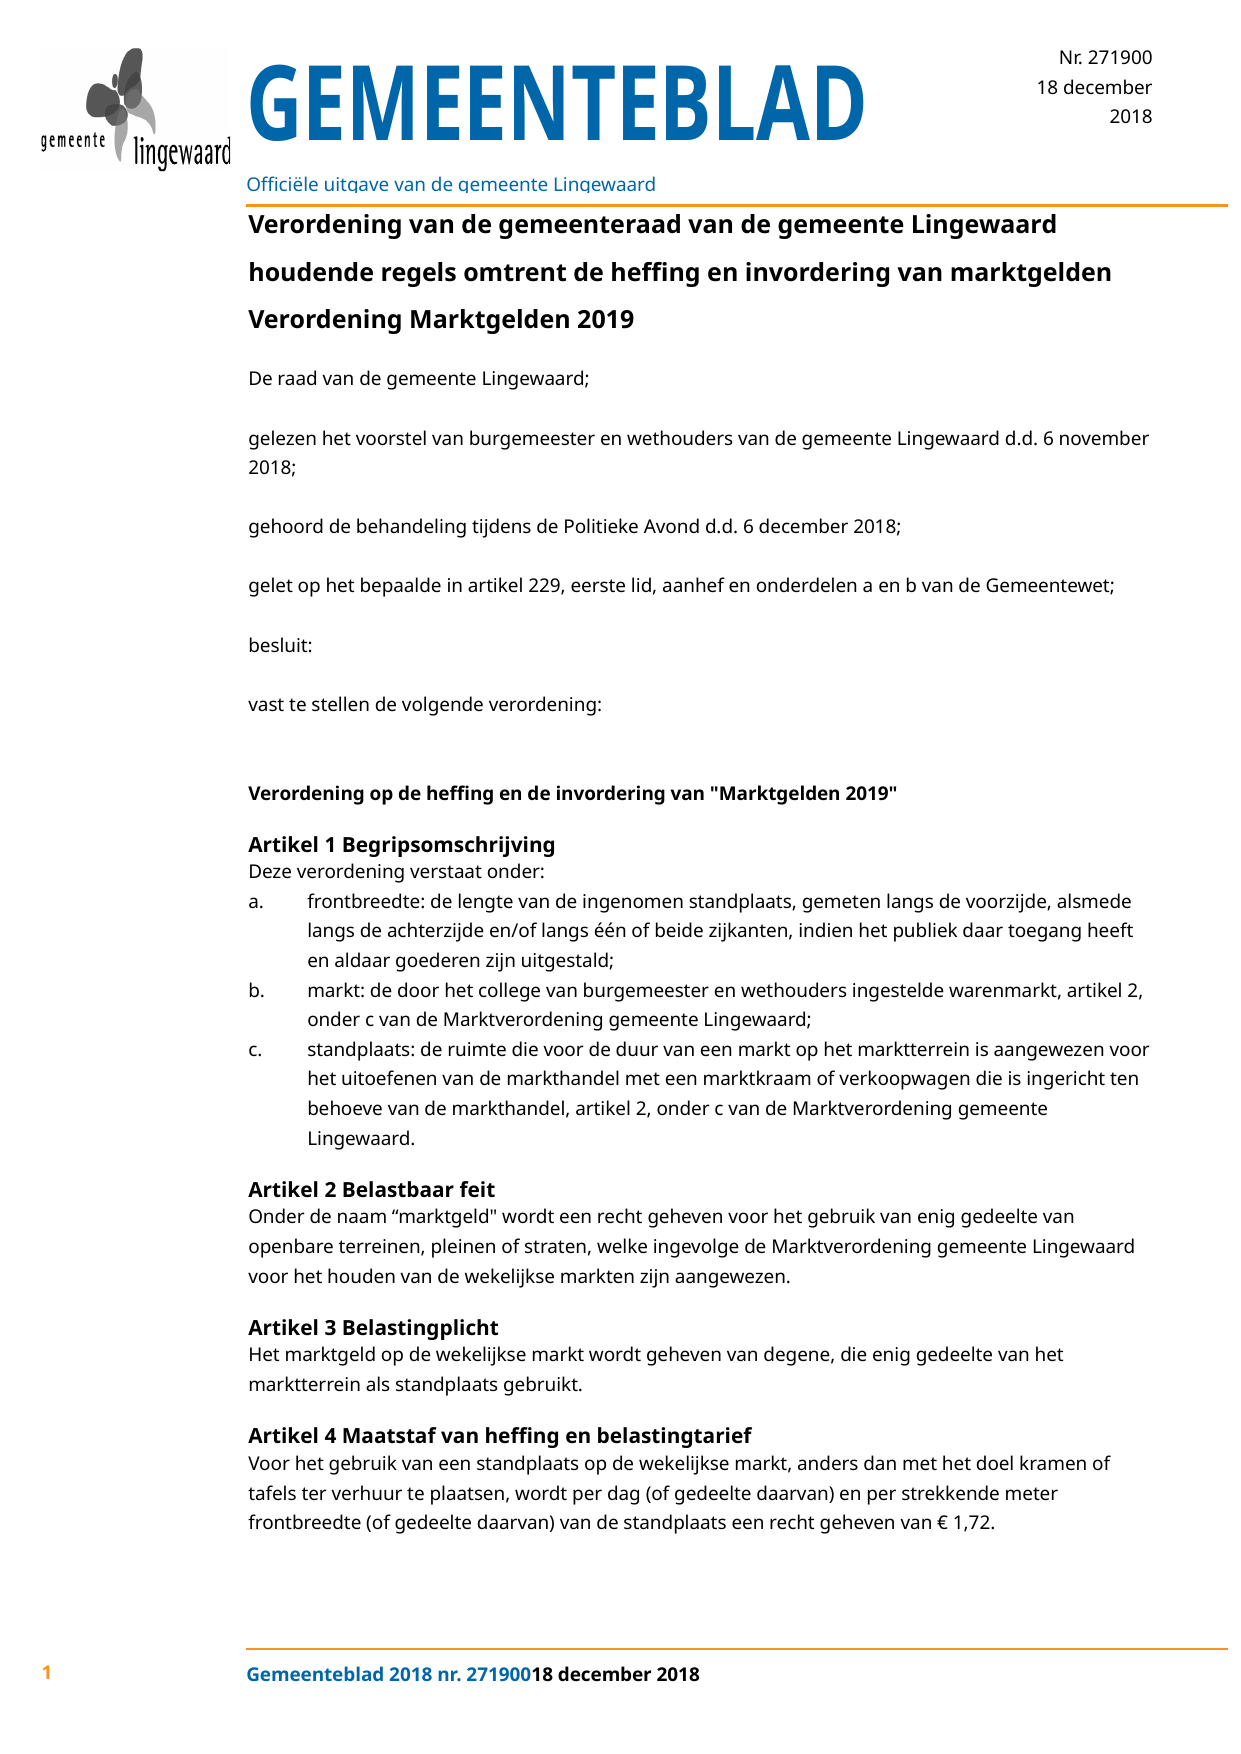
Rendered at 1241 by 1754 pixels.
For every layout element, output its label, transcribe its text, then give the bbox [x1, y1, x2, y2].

text gelezen het voorstel van burgemeester en wethouders van de gemeente Lingewaard d.d. 6 november 2018; [248, 425, 1152, 480]
text Deze verordening verstaat onder: [248, 858, 1152, 884]
text Verordening op de heffing en de invordering van "Marktgelden 2019" [248, 780, 1152, 805]
text De raad van de gemeente Lingewaard; [248, 366, 1152, 391]
text Artikel 3 Belastingplicht [248, 1313, 1152, 1342]
text gelet op het bepaalde in artikel 229, eerste lid, aanhef en onderdelen a en b van de Gemeentewet; [248, 573, 1152, 598]
text Het marktgeld op de wekelijkse markt wordt geheven van degene, die enig gedeelte van het marktterrein als standplaats gebruikt. [248, 1342, 1152, 1397]
text Artikel 4 Maatstaf van heffing en belastingtarief [248, 1422, 1152, 1450]
text Artikel 1 Begripsomschrijving [248, 830, 1152, 858]
text Onder de naam “marktgeld" wordt een recht geheven voor het gebruik van enig gedeelte van openbare terreinen, pleinen of straten, welke ingevolge de Marktverordening gemeente Lingewaard voor het houden van de wekelijkse markten zijn aangewezen. [248, 1204, 1152, 1288]
text Verordening van de gemeenteraad van de gemeente Lingewaard houdende regels omtrent de heffing en invordering van marktgelden Verordening Marktgelden 2019 [248, 207, 1152, 336]
text Voor het gebruik van een standplaats op de wekelijkse markt, anders dan met het doel kramen of tafels ter verhuur te plaatsen, wordt per dag (of gedeelte daarvan) en per strekkende meter frontbreedte (of gedeelte daarvan) van de standplaats een recht geheven van € 1,72. [248, 1450, 1152, 1535]
picture [41, 47, 231, 172]
text gehoord de behandeling tijdens de Politieke Avond d.d. 6 december 2018; [248, 513, 1152, 539]
text Artikel 2 Belastbaar feit [248, 1175, 1152, 1204]
list markt: de door het college van burgemeester en wethouders ingestelde warenmarkt, artikel 2, onder c van de Marktverordening gemeente Lingewaard; [248, 977, 1152, 1032]
text besluit: [248, 632, 1152, 657]
list standplaats: de ruimte die voor de duur van een markt op het marktterrein is aangewezen voor het uitoefenen van de markthandel met een marktkraam of verkoopwagen die is ingericht ten behoeve van de markthandel, artikel 2, onder c van de Marktverordening gemeente Lingewaard. [248, 1036, 1152, 1151]
text vast te stellen de volgende verordening: [248, 691, 1152, 717]
list frontbreedte: de lengte van de ingenomen standplaats, gemeten langs de voorzijde, alsmede langs de achterzijde en/of langs één of beide zijkanten, indien het publiek daar toegang heeft en aldaar goederen zijn uitgestald; [248, 888, 1152, 973]
